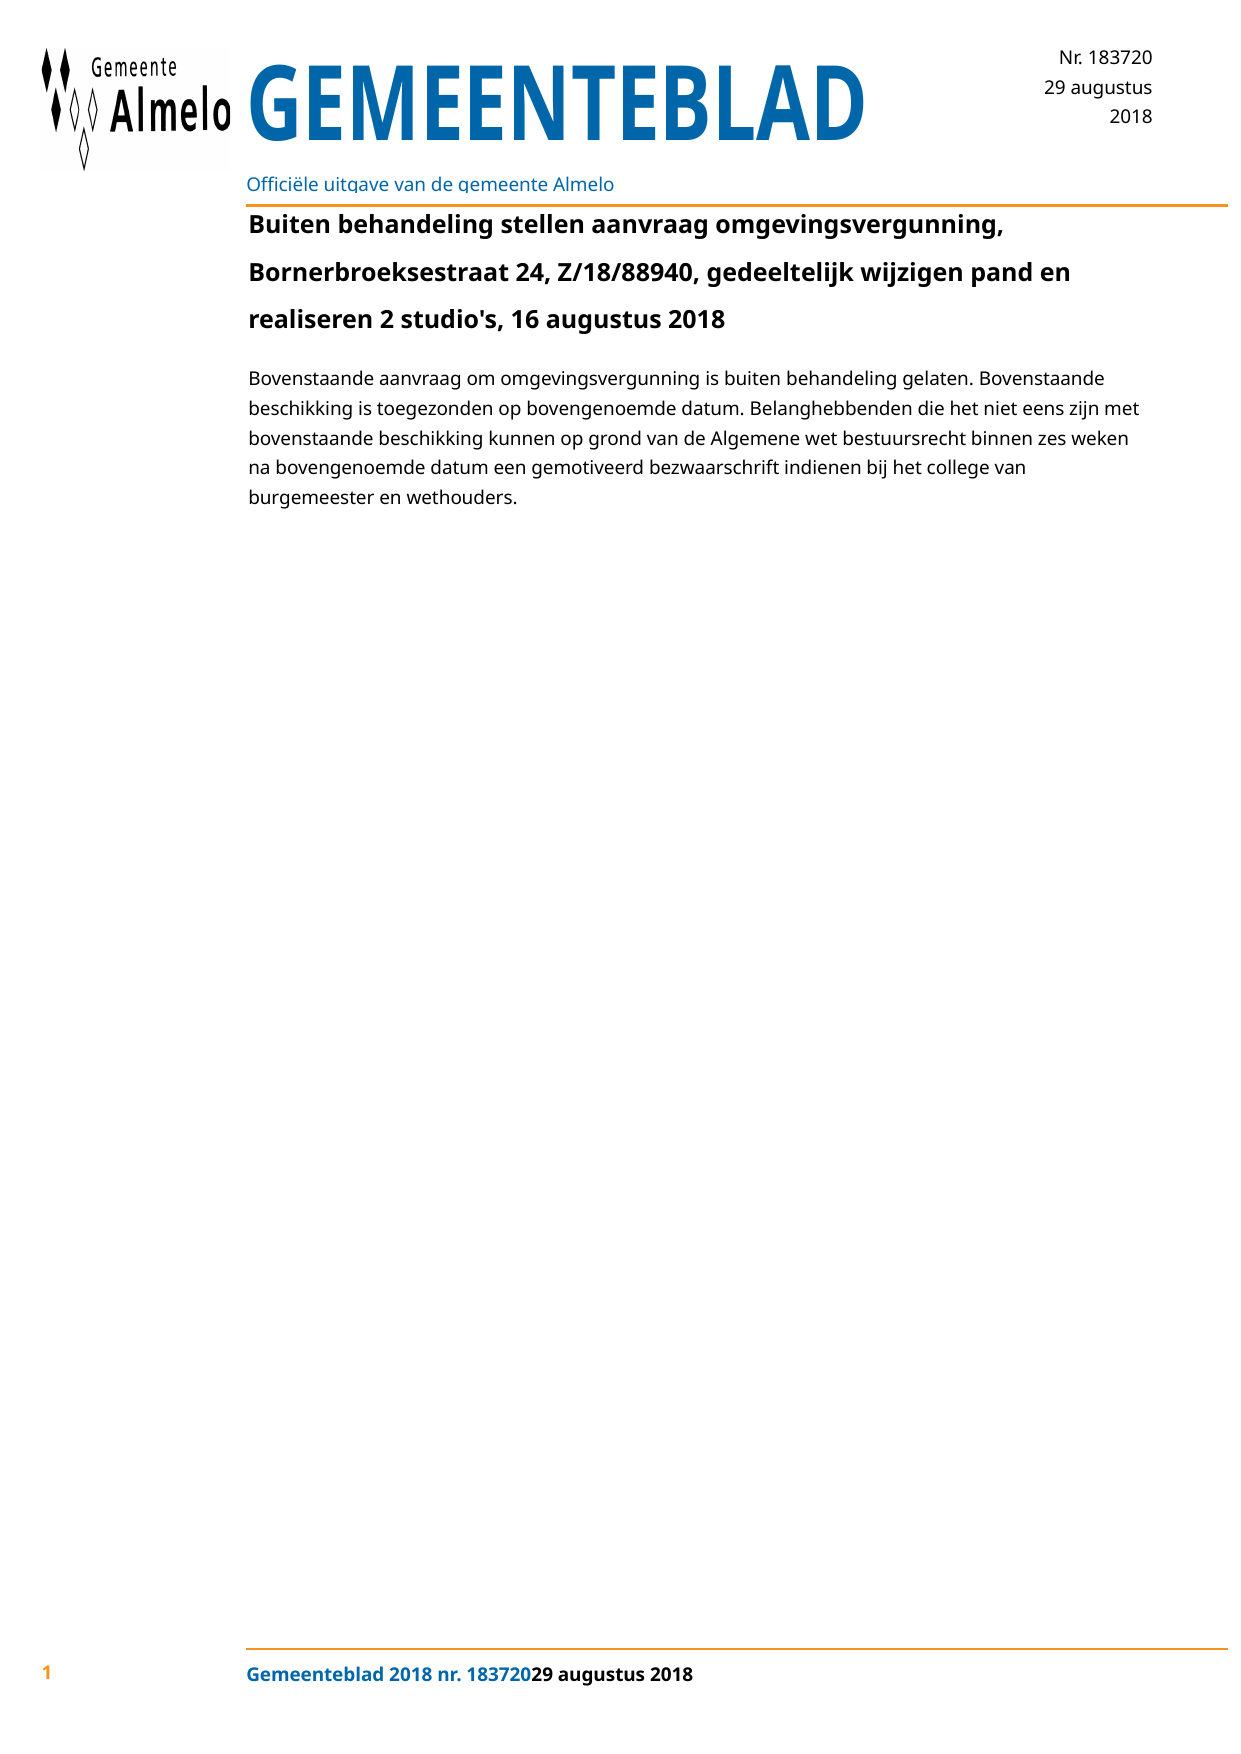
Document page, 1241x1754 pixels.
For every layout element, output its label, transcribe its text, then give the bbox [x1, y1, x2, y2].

picture [41, 47, 231, 172]
text Bovenstaande aanvraag om omgevingsvergunning is buiten behandeling gelaten. Bovenstaande beschikking is toegezonden op bovengenoemde datum. Belanghebbenden die het niet eens zijn met bovenstaande beschikking kunnen op grond van de Algemene wet bestuursrecht binnen zes weken na bovengenoemde datum een gemotiveerd bezwaarschrift indienen bij het college van burgemeester en wethouders. [248, 366, 1152, 509]
text Buiten behandeling stellen aanvraag omgevingsvergunning, Bornerbroeksestraat 24, Z/18/88940, gedeeltelijk wijzigen pand en realiseren 2 studio's, 16 augustus 2018 [248, 207, 1152, 336]
